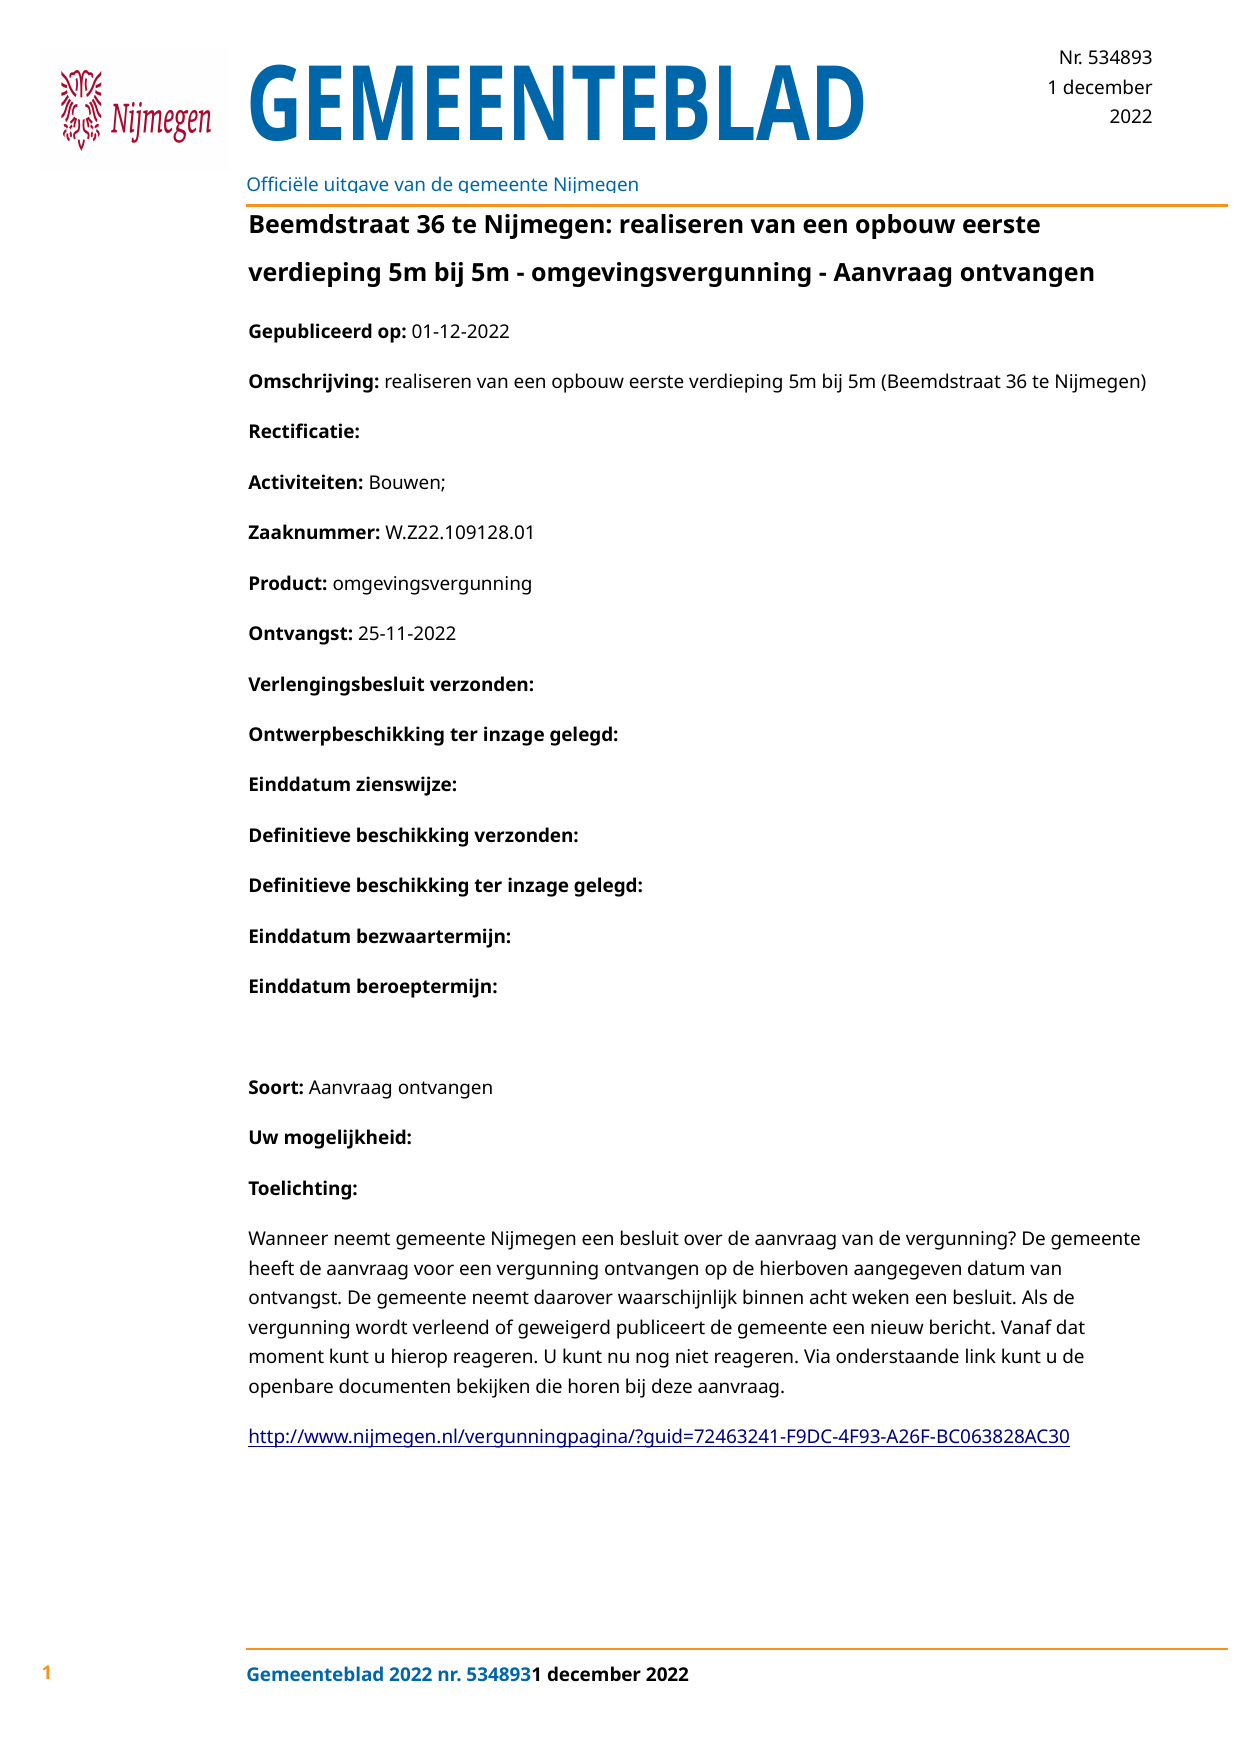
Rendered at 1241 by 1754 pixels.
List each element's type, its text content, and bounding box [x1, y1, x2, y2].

text Einddatum zienswijze: [248, 772, 1152, 797]
text Rectificatie: [248, 419, 1152, 444]
text Soort: Aanvraag ontvangen [248, 1074, 1152, 1100]
text http://www.nijmegen.nl/vergunningpagina/?guid=72463241-F9DC-4F93-A26F-BC063828AC30 [248, 1424, 1152, 1449]
text Einddatum bezwaartermijn: [248, 923, 1152, 949]
text Definitieve beschikking ter inzage gelegd: [248, 872, 1152, 898]
text Uw mogelijkheid: [248, 1124, 1152, 1150]
text Einddatum beroeptermijn: [248, 973, 1152, 999]
text Activiteiten: Bouwen; [248, 469, 1152, 495]
text Wanneer neemt gemeente Nijmegen een besluit over de aanvraag van de vergunning? De gemeente heeft de aanvraag voor een vergunning ontvangen op de hierboven aangegeven datum van ontvangst. De gemeente neemt daarover waarschijnlijk binnen acht weken een besluit. Als de vergunning wordt verleend of geweigerd publiceert de gemeente een nieuw bericht. Vanaf dat moment kunt u hierop reageren. U kunt nu nog niet reageren. Via onderstaande link kunt u de openbare documenten bekijken die horen bij deze aanvraag. [248, 1225, 1152, 1399]
text Verlengingsbesluit verzonden: [248, 671, 1152, 697]
picture [41, 47, 231, 172]
text Toelichting: [248, 1175, 1152, 1201]
text Definitieve beschikking verzonden: [248, 822, 1152, 848]
text Gepubliceerd op: 01-12-2022 [248, 318, 1152, 344]
text Ontwerpbeschikking ter inzage gelegd: [248, 721, 1152, 747]
text Omschrijving: realiseren van een opbouw eerste verdieping 5m bij 5m (Beemdstraat 36 te Nijmegen) [248, 368, 1152, 394]
text Product: omgevingsvergunning [248, 570, 1152, 596]
text Ontvangst: 25-11-2022 [248, 620, 1152, 646]
text Zaaknummer: W.Z22.109128.01 [248, 519, 1152, 545]
text Beemdstraat 36 te Nijmegen: realiseren van een opbouw eerste verdieping 5m bij 5m - omgevingsvergunning - Aanvraag ontvangen [248, 207, 1152, 288]
